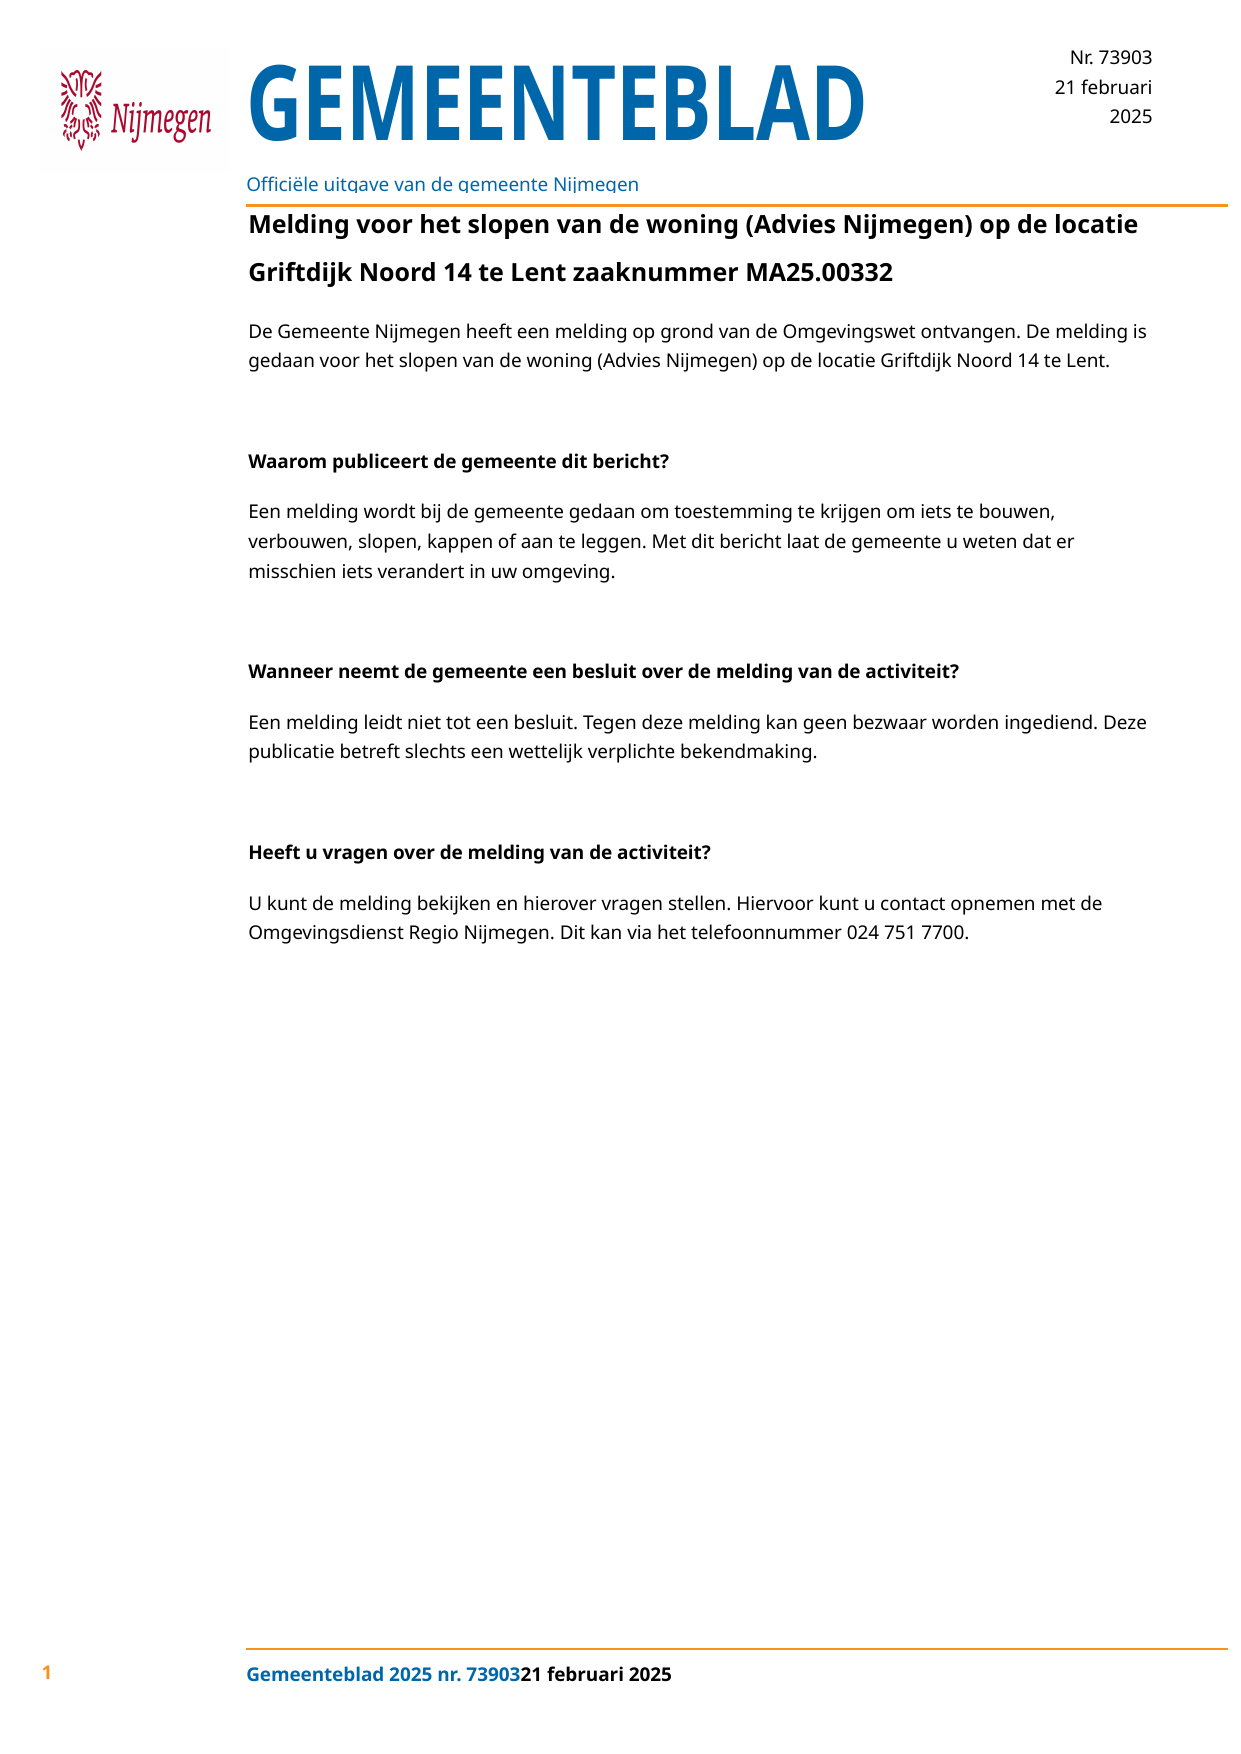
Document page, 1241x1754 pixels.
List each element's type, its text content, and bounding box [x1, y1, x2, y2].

text Een melding leidt niet tot een besluit. Tegen deze melding kan geen bezwaar worden ingediend. Deze publicatie betreft slechts een wettelijk verplichte bekendmaking. [248, 709, 1152, 764]
text U kunt de melding bekijken en hierover vragen stellen. Hiervoor kunt u contact opnemen met de Omgevingsdienst Regio Nijmegen. Dit kan via het telefoonnummer 024 751 7700. [248, 890, 1152, 945]
text Melding voor het slopen van de woning (Advies Nijmegen) op de locatie Griftdijk Noord 14 te Lent zaaknummer MA25.00332 [248, 207, 1152, 288]
text Wanneer neemt de gemeente een besluit over de melding van de activiteit? [248, 659, 1152, 684]
text Heeft u vragen over de melding van de activiteit? [248, 839, 1152, 865]
text De Gemeente Nijmegen heeft een melding op grond van de Omgevingswet ontvangen. De melding is gedaan voor het slopen van de woning (Advies Nijmegen) op de locatie Griftdijk Noord 14 te Lent. [248, 318, 1152, 373]
text Waarom publiceert de gemeente dit bericht? [248, 448, 1152, 474]
picture [41, 47, 231, 172]
text Een melding wordt bij de gemeente gedaan om toestemming te krijgen om iets te bouwen, verbouwen, slopen, kappen of aan te leggen. Met dit bericht laat de gemeente u weten dat er misschien iets verandert in uw omgeving. [248, 499, 1152, 584]
